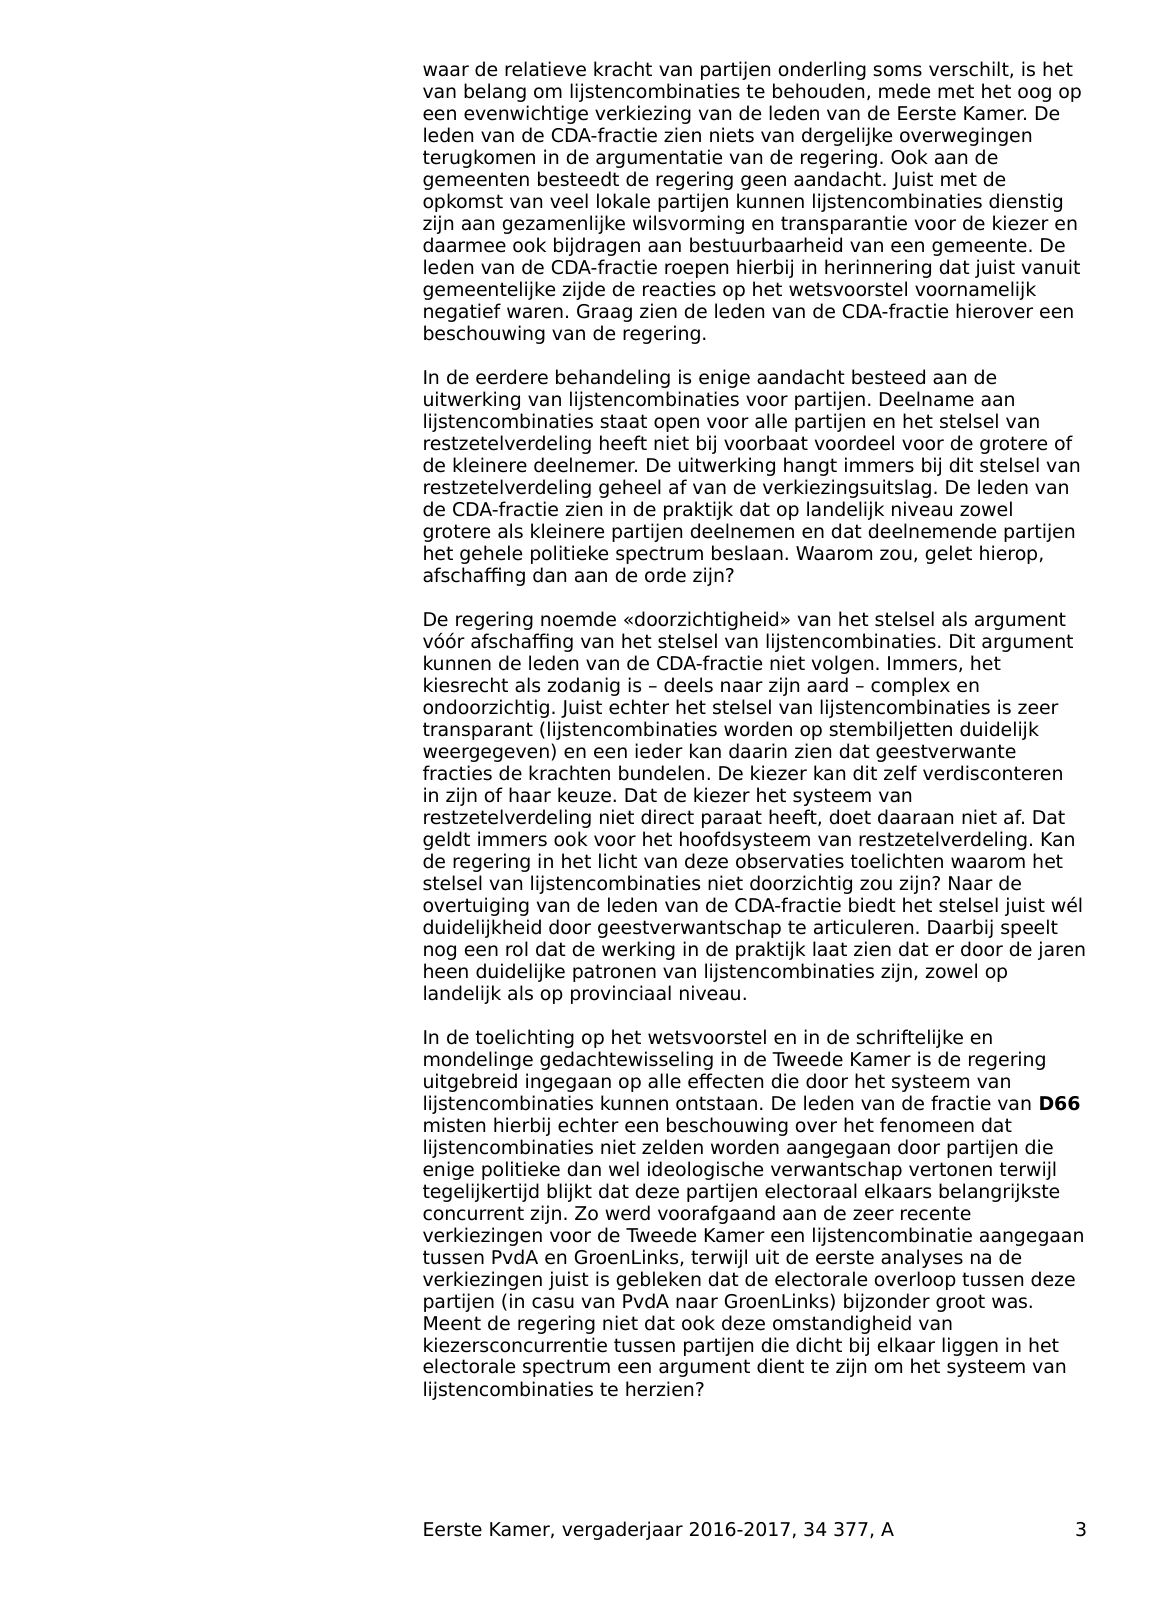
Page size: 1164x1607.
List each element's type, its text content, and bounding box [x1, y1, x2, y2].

text De regering noemde «doorzichtigheid» van het stelsel als argument vóór afschaffing van het stelsel van lijstencombinaties. Dit argument kunnen de leden van de CDA-fractie niet volgen. Immers, het kiesrecht als zodanig is – deels naar zijn aard – complex en ondoorzichtig. Juist echter het stelsel van lijstencombinaties is zeer transparant (lijstencombinaties worden op stembiljetten duidelijk weergegeven) en een ieder kan daarin zien dat geestverwante fracties de krachten bundelen. De kiezer kan dit zelf verdisconteren in zijn of haar keuze. Dat de kiezer het systeem van restzetelverdeling niet direct paraat heeft, doet daaraan niet af. Dat geldt immers ook voor het hoofdsysteem van restzetelverdeling. Kan de regering in het licht van deze observaties toelichten waarom het stelsel van lijstencombinaties niet doorzichtig zou zijn? Naar de overtuiging van de leden van de CDA-fractie biedt het stelsel juist wél duidelijkheid door geestverwantschap te articuleren. Daarbij speelt nog een rol dat de werking in de praktijk laat zien dat er door de jaren heen duidelijke patronen van lijstencombinaties zijn, zowel op landelijk als op provinciaal niveau. [422, 609, 1087, 1004]
text waar de relatieve kracht van partijen onderling soms verschilt, is het van belang om lijstencombinaties te behouden, mede met het oog op een evenwichtige verkiezing van de leden van de Eerste Kamer. De leden van de CDA-fractie zien niets van dergelijke overwegingen terugkomen in de argumentatie van de regering. Ook aan de gemeenten besteedt de regering geen aandacht. Juist met de opkomst van veel lokale partijen kunnen lijstencombinaties dienstig zijn aan gezamenlijke wilsvorming en transparantie voor de kiezer en daarmee ook bijdragen aan bestuurbaarheid van een gemeente. De leden van de CDA-fractie roepen hierbij in herinnering dat juist vanuit gemeentelijke zijde de reacties op het wetsvoorstel voornamelijk negatief waren. Graag zien de leden van de CDA-fractie hierover een beschouwing van de regering. [422, 59, 1087, 345]
text In de eerdere behandeling is enige aandacht besteed aan de uitwerking van lijstencombinaties voor partijen. Deelname aan lijstencombinaties staat open voor alle partijen en het stelsel van restzetelverdeling heeft niet bij voorbaat voordeel voor de grotere of de kleinere deelnemer. De uitwerking hangt immers bij dit stelsel van restzetelverdeling geheel af van de verkiezingsuitslag. De leden van de CDA-fractie zien in de praktijk dat op landelijk niveau zowel grotere als kleinere partijen deelnemen en dat deelnemende partijen het gehele politieke spectrum beslaan. Waarom zou, gelet hierop, afschaffing dan aan de orde zijn? [422, 367, 1087, 587]
text In de toelichting op het wetsvoorstel en in de schriftelijke en mondelinge gedachtewisseling in de Tweede Kamer is de regering uitgebreid ingegaan op alle effecten die door het systeem van lijstencombinaties kunnen ontstaan. De leden van de fractie van D66 misten hierbij echter een beschouwing over het fenomeen dat lijstencombinaties niet zelden worden aangegaan door partijen die enige politieke dan wel ideologische verwantschap vertonen terwijl tegelijkertijd blijkt dat deze partijen electoraal elkaars belangrijkste concurrent zijn. Zo werd voorafgaand aan de zeer recente verkiezingen voor de Tweede Kamer een lijstencombinatie aangegaan tussen PvdA en GroenLinks, terwijl uit de eerste analyses na de verkiezingen juist is gebleken dat de electorale overloop tussen deze partijen (in casu van PvdA naar GroenLinks) bijzonder groot was. Meent de regering niet dat ook deze omstandigheid van kiezersconcurrentie tussen partijen die dicht bij elkaar liggen in het electorale spectrum een argument dient te zijn om het systeem van lijstencombinaties te herzien? [422, 1027, 1087, 1400]
